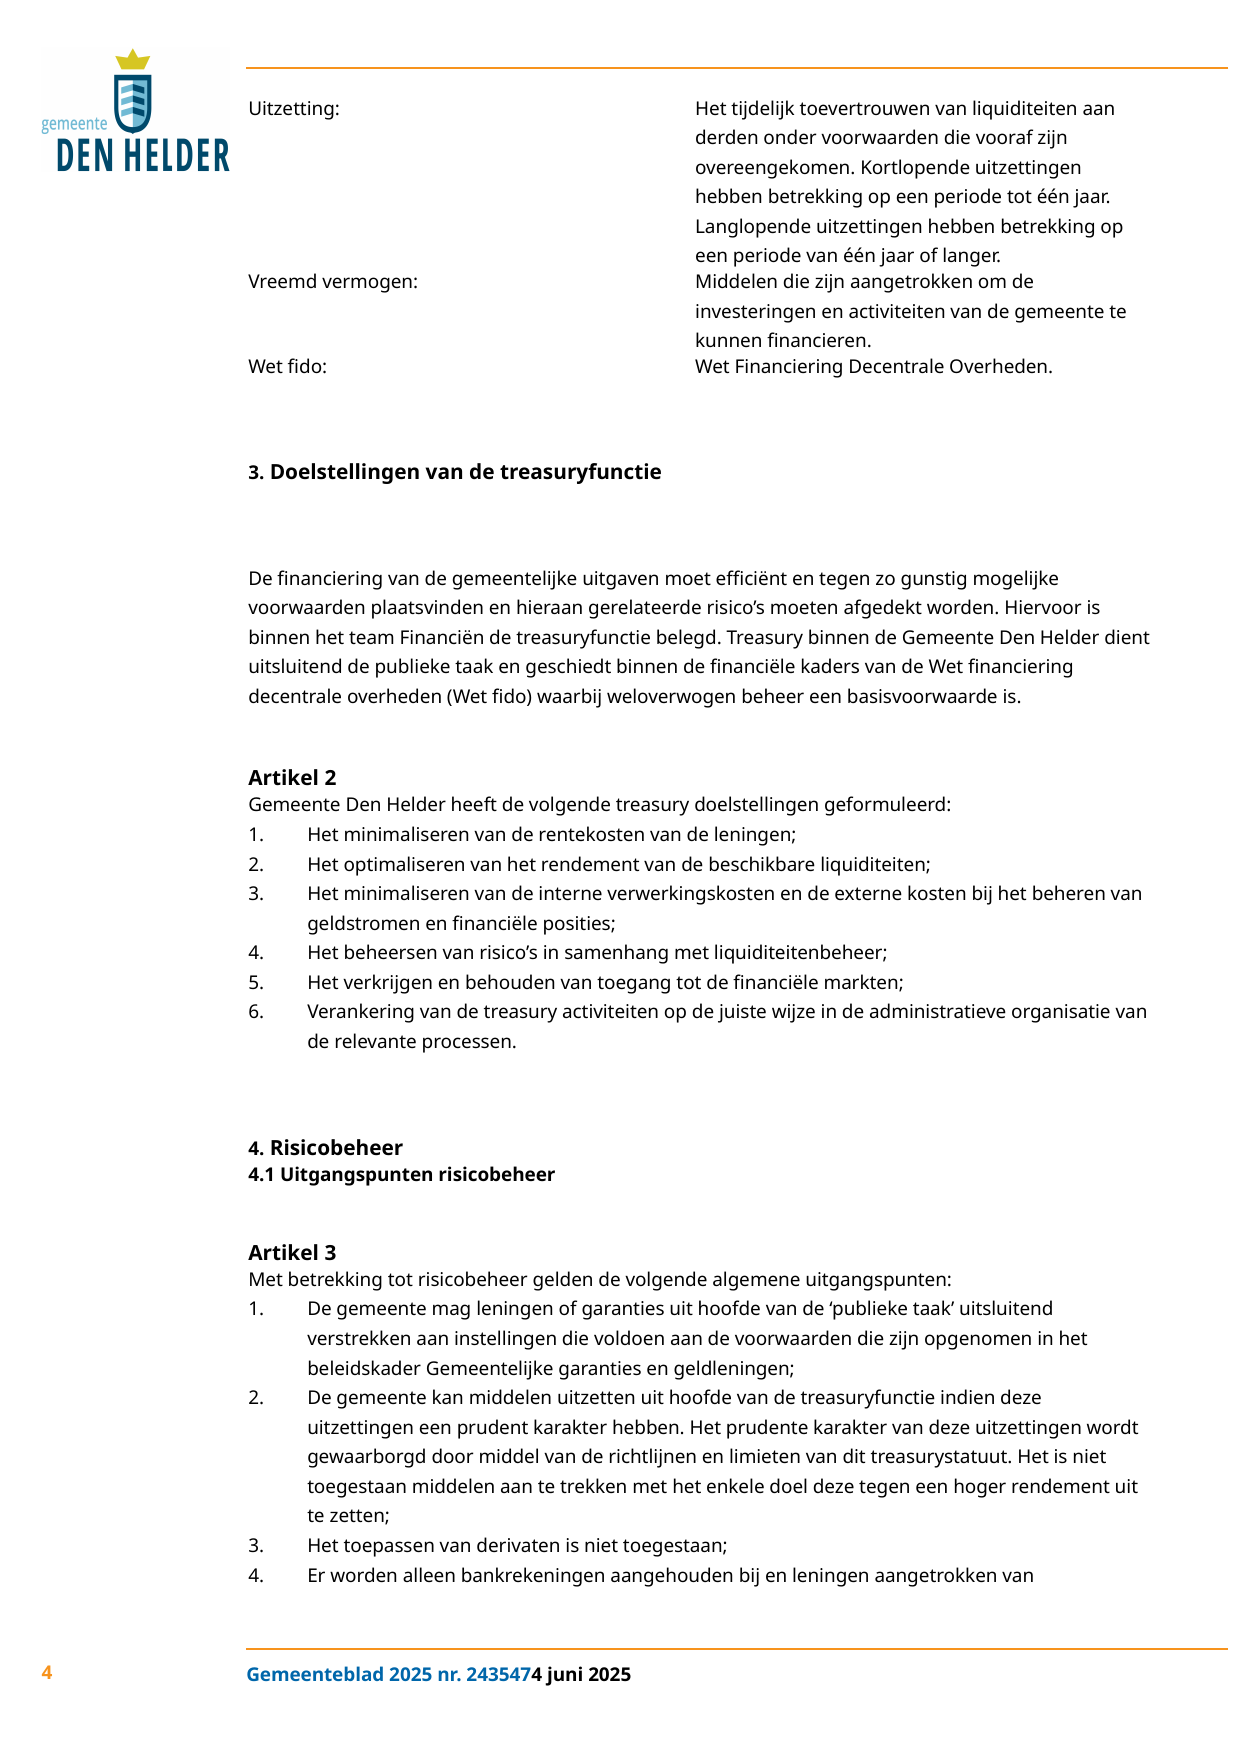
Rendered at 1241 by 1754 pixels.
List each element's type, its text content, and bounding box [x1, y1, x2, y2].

picture [182, 144, 187, 165]
list Verankering van de treasury activiteiten op de juiste wijze in de administratieve organisatie van de relevante processen. [248, 999, 1152, 1054]
list Het toepassen van derivaten is niet toegestaan; [248, 1532, 1152, 1558]
table_cell Wet Financiering Decentrale Overheden. [695, 353, 1152, 379]
list Het optimaliseren van het rendement van de beschikbare liquiditeiten; [248, 851, 1152, 876]
table_cell Uitzetting: [248, 95, 695, 268]
picture [220, 160, 224, 172]
table_cell Wet fido: [248, 353, 695, 379]
table_cell Het tijdelijk toevertrouwen van liquiditeiten aan derden onder voorwaarden die vooraf zijn overeengekomen. Kortlopende uitzettingen hebben betrekking op een periode tot één jaar. Langlopende uitzettingen hebben betrekking op een periode van één jaar of langer. [695, 95, 1152, 268]
list Het minimaliseren van de interne verwerkingskosten en de externe kosten bij het beheren van geldstromen en financiële posities; [248, 880, 1152, 936]
picture [63, 144, 68, 165]
table_cell Middelen die zijn aangetrokken om de investeringen en activiteiten van de gemeente te kunnen financieren. [695, 269, 1152, 353]
table_cell Vreemd vermogen: [248, 269, 695, 353]
text 4.1 Uitgangspunten risicobeheer [248, 1161, 1152, 1187]
picture [41, 47, 231, 172]
text 3. Doelstellingen van de treasuryfunctie [248, 457, 1152, 486]
list Het verkrijgen en behouden van toegang tot de financiële markten; [248, 969, 1152, 995]
list Er worden alleen bankrekeningen aangehouden bij en leningen aangetrokken van [248, 1562, 1152, 1588]
text Met betrekking tot risicobeheer gelden de volgende algemene uitgangspunten: [248, 1266, 1152, 1292]
text 4. Risicobeheer [248, 1133, 1152, 1161]
list De gemeente mag leningen of garanties uit hoofde van de ‘publieke taak’ uitsluitend verstrekken aan instellingen die voldoen aan de voorwaarden die zijn opgenomen in het beleidskader Gemeentelijke garanties en geldleningen; [248, 1296, 1152, 1381]
picture [130, 157, 135, 172]
picture [100, 154, 106, 172]
text Artikel 3 [248, 1238, 1152, 1266]
text De financiering van de gemeentelijke uitgaven moet efficiënt en tegen zo gunstig mogelijke voorwaarden plaatsvinden en hieraan gerelateerde risico’s moeten afgedekt worden. Hiervoor is binnen het team Financiën de treasuryfunctie belegd. Treasury binnen de Gemeente Den Helder dient uitsluitend de publieke taak en geschiedt binnen de financiële kaders van de Wet financiering decentrale overheden (Wet fido) waarbij weloverwogen beheer een basisvoorwaarde is. [248, 565, 1152, 709]
text Artikel 2 [248, 763, 1152, 792]
list Het minimaliseren van de rentekosten van de leningen; [248, 821, 1152, 847]
list De gemeente kan middelen uitzetten uit hoofde van de treasuryfunctie indien deze uitzettingen een prudent karakter hebben. Het prudente karakter van deze uitzettingen wordt gewaarborgd door middel van de richtlijnen en limieten van dit treasurystatuut. Het is niet toegestaan middelen aan te trekken met het enkele doel deze tegen een hoger rendement uit te zetten; [248, 1384, 1152, 1528]
text Gemeente Den Helder heeft de volgende treasury doelstellingen geformuleerd: [248, 792, 1152, 817]
list Het beheersen van risico’s in samenhang met liquiditeitenbeheer; [248, 939, 1152, 965]
